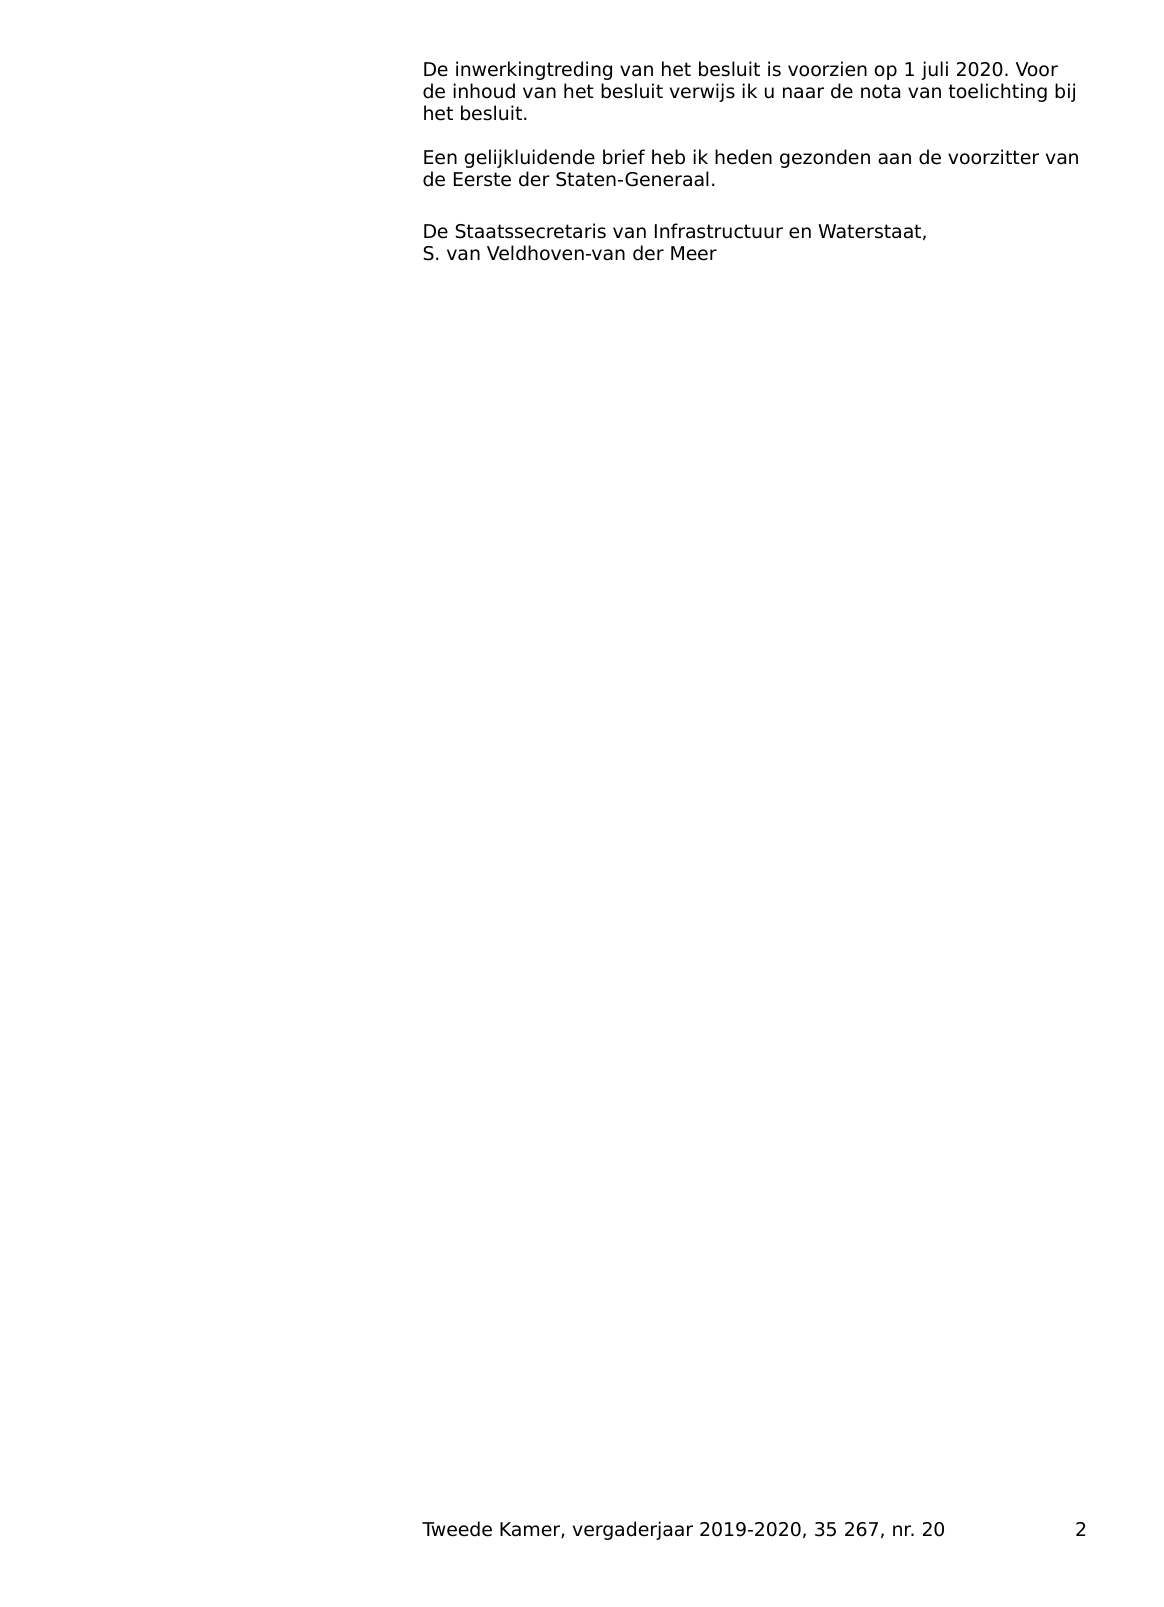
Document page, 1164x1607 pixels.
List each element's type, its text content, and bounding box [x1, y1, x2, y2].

text De inwerkingtreding van het besluit is voorzien op 1 juli 2020. Voor de inhoud van het besluit verwijs ik u naar de nota van toelichting bij het besluit. [422, 59, 1087, 125]
text Een gelijkluidende brief heb ik heden gezonden aan de voorzitter van de Eerste der Staten-Generaal. [422, 147, 1087, 191]
text De Staatssecretaris van Infrastructuur en Waterstaat, S. van Veldhoven-van der Meer [422, 221, 1087, 265]
